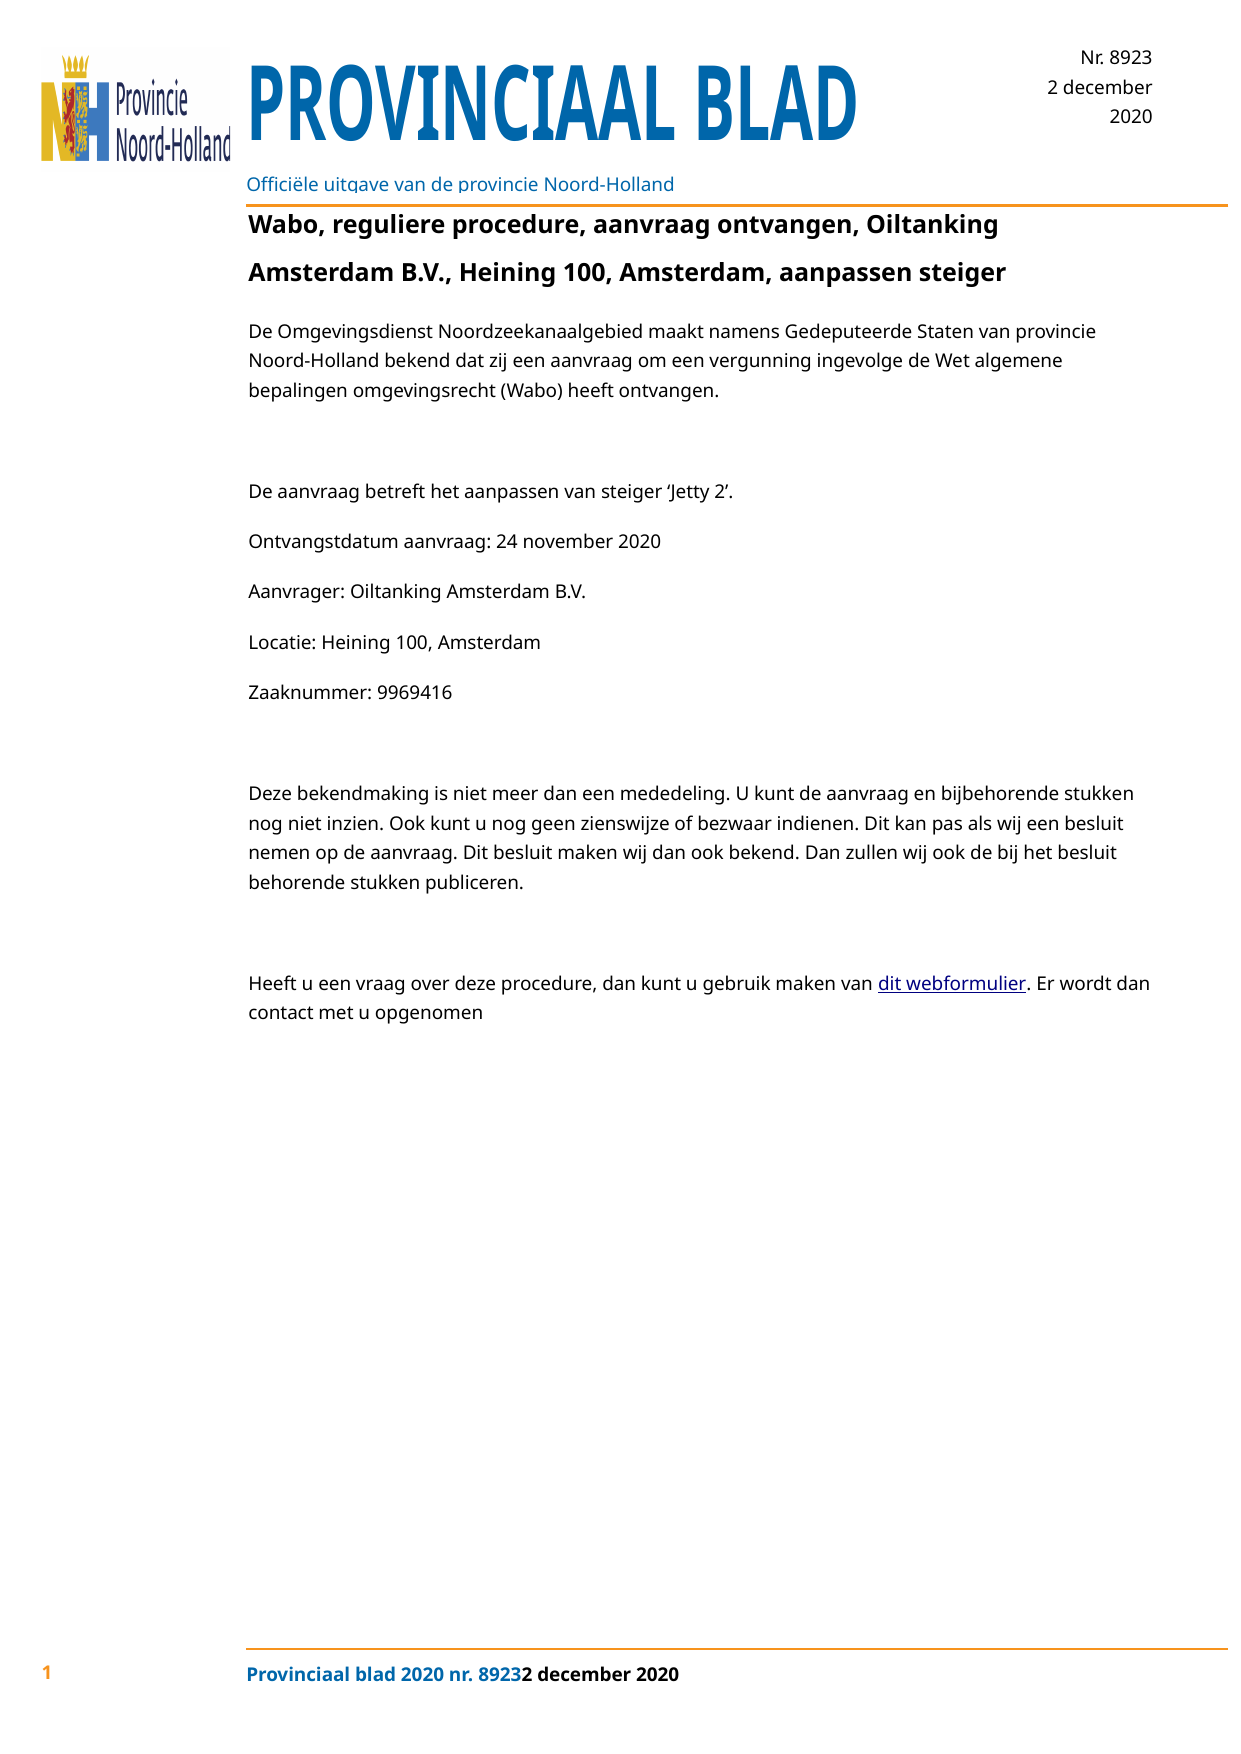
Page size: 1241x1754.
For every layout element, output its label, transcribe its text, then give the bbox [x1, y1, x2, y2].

text Ontvangstdatum aanvraag: 24 november 2020 [248, 528, 1152, 554]
text Zaaknummer: 9969416 [248, 679, 1152, 705]
text Wabo, reguliere procedure, aanvraag ontvangen, Oiltanking Amsterdam B.V., Heining 100, Amsterdam, aanpassen steiger [248, 207, 1152, 288]
picture [41, 47, 231, 172]
text Deze bekendmaking is niet meer dan een mededeling. U kunt de aanvraag en bijbehorende stukken nog niet inzien. Ook kunt u nog geen zienswijze of bezwaar indienen. Dit kan pas als wij een besluit nemen op de aanvraag. Dit besluit maken wij dan ook bekend. Dan zullen wij ook de bij het besluit behorende stukken publiceren. [248, 780, 1152, 895]
text Locatie: Heining 100, Amsterdam [248, 629, 1152, 655]
text Aanvrager: Oiltanking Amsterdam B.V. [248, 579, 1152, 604]
text De Omgevingsdienst Noordzeekanaalgebied maakt namens Gedeputeerde Staten van provincie Noord-Holland bekend dat zij een aanvraag om een vergunning ingevolge de Wet algemene bepalingen omgevingsrecht (Wabo) heeft ontvangen. [248, 318, 1152, 403]
text Heeft u een vraag over deze procedure, dan kunt u gebruik maken van dit webformulier. Er wordt dan contact met u opgenomen [248, 970, 1152, 1025]
text De aanvraag betreft het aanpassen van steiger ‘Jetty 2’. [248, 478, 1152, 504]
